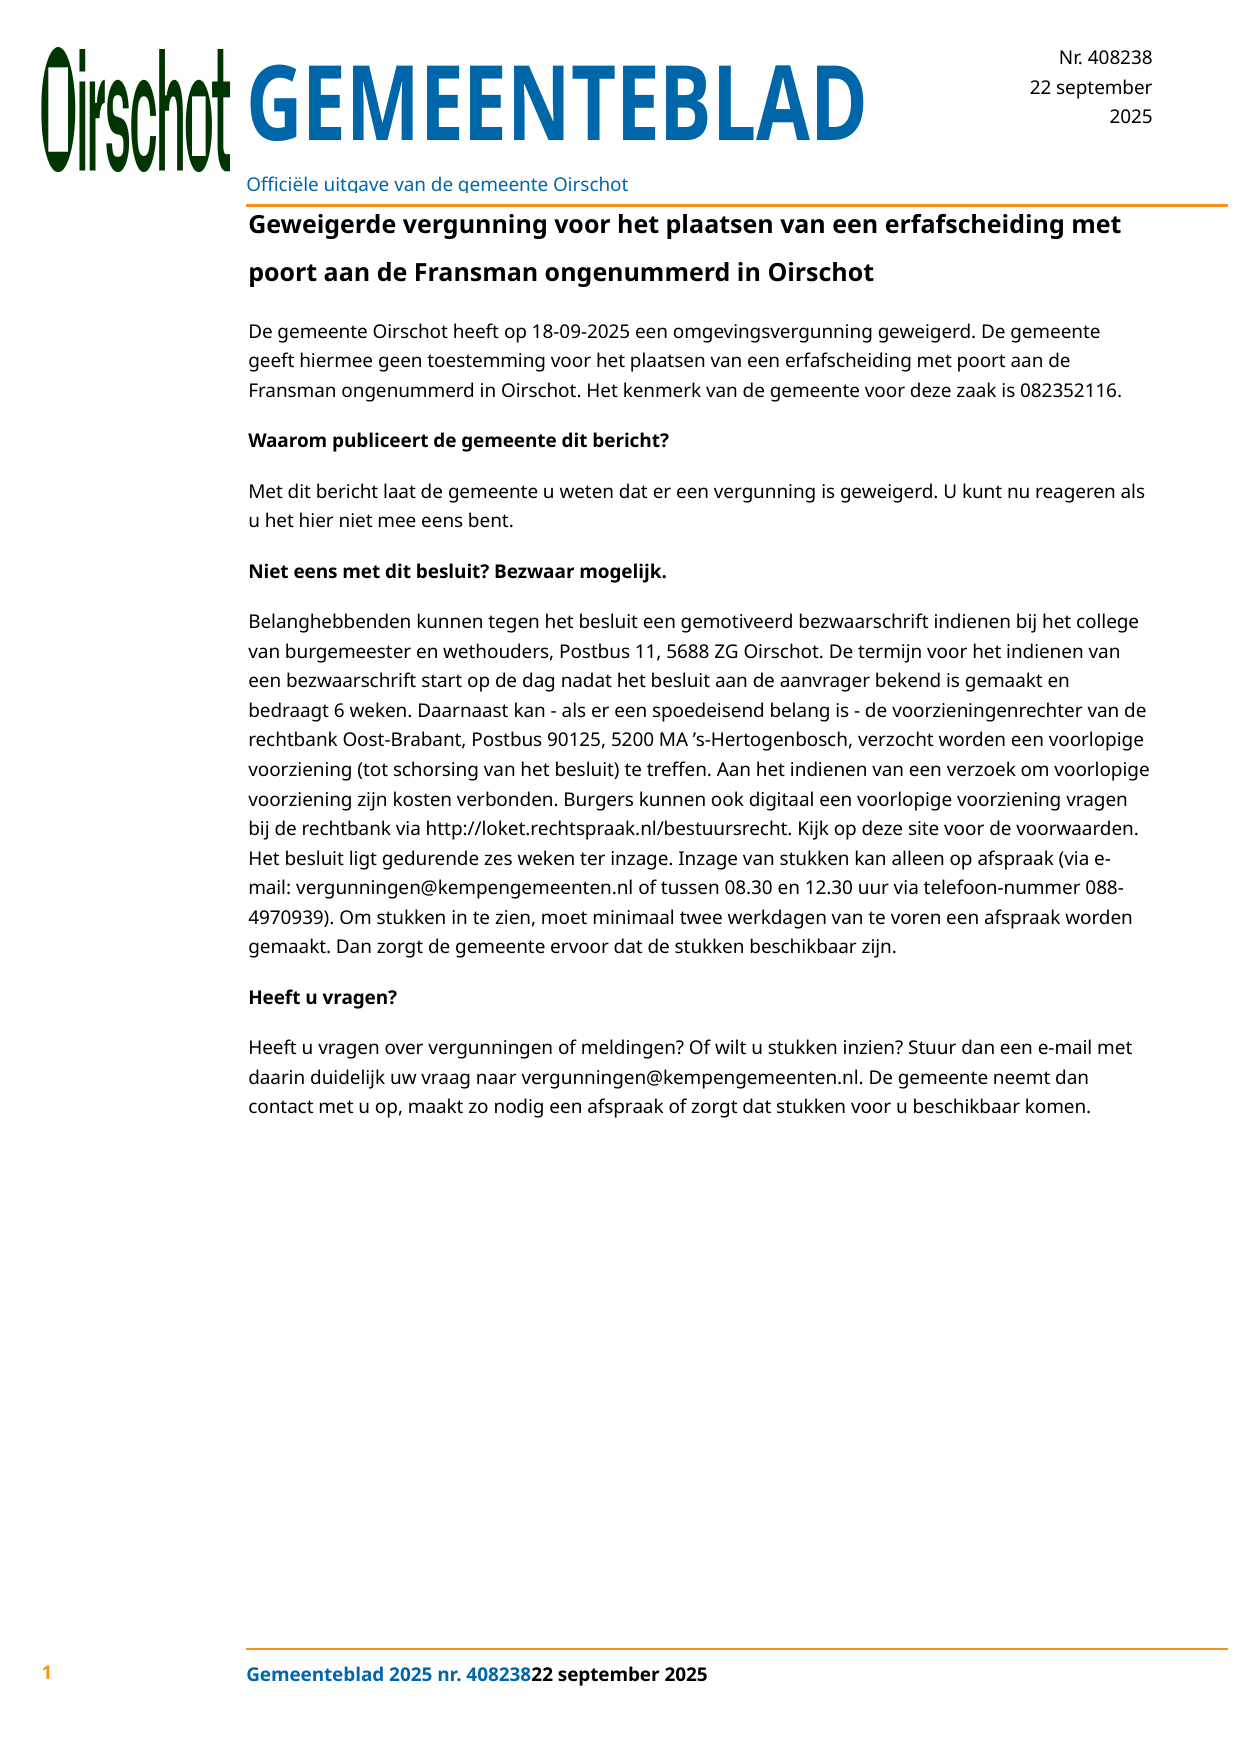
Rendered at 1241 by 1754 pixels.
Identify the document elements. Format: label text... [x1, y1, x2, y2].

text Waarom publiceert de gemeente dit bericht? [248, 427, 1152, 453]
text Belanghebbenden kunnen tegen het besluit een gemotiveerd bezwaarschrift indienen bij het college van burgemeester en wethouders, Postbus 11, 5688 ZG Oirschot. De termijn voor het indienen van een bezwaarschrift start op de dag nadat het besluit aan de aanvrager bekend is gemaakt en bedraagt 6 weken. Daarnaast kan - als er een spoedeisend belang is - de voorzieningenrechter van de rechtbank Oost-Brabant, Postbus 90125, 5200 MA ’s-Hertogenbosch, verzocht worden een voorlopige voorziening (tot schorsing van het besluit) te treffen. Aan het indienen van een verzoek om voorlopige voorziening zijn kosten verbonden. Burgers kunnen ook digitaal een voorlopige voorziening vragen bij de rechtbank via http://loket.rechtspraak.nl/bestuursrecht. Kijk op deze site voor de voorwaarden. Het besluit ligt gedurende zes weken ter inzage. Inzage van stukken kan alleen op afspraak (via e-mail: vergunningen@kempengemeenten.nl of tussen 08.30 en 12.30 uur via telefoon-nummer 088-4970939). Om stukken in te zien, moet minimaal twee werkdagen van te voren een afspraak worden gemaakt. Dan zorgt de gemeente ervoor dat de stukken beschikbaar zijn. [248, 608, 1152, 959]
text De gemeente Oirschot heeft op 18-09-2025 een omgevingsvergunning geweigerd. De gemeente geeft hiermee geen toestemming voor het plaatsen van een erfafscheiding met poort aan de Fransman ongenummerd in Oirschot. Het kenmerk van de gemeente voor deze zaak is 082352116. [248, 318, 1152, 403]
text Niet eens met dit besluit? Bezwaar mogelijk. [248, 558, 1152, 584]
text Met dit bericht laat de gemeente u weten dat er een vergunning is geweigerd. U kunt nu reageren als u het hier niet mee eens bent. [248, 478, 1152, 533]
text Heeft u vragen? [248, 984, 1152, 1010]
picture [41, 47, 231, 172]
text Heeft u vragen over vergunningen of meldingen? Of wilt u stukken inzien? Stuur dan een e-mail met daarin duidelijk uw vraag naar vergunningen@kempengemeenten.nl. De gemeente neemt dan contact met u op, maakt zo nodig een afspraak of zorgt dat stukken voor u beschikbaar komen. [248, 1034, 1152, 1119]
text Geweigerde vergunning voor het plaatsen van een erfafscheiding met poort aan de Fransman ongenummerd in Oirschot [248, 207, 1152, 288]
